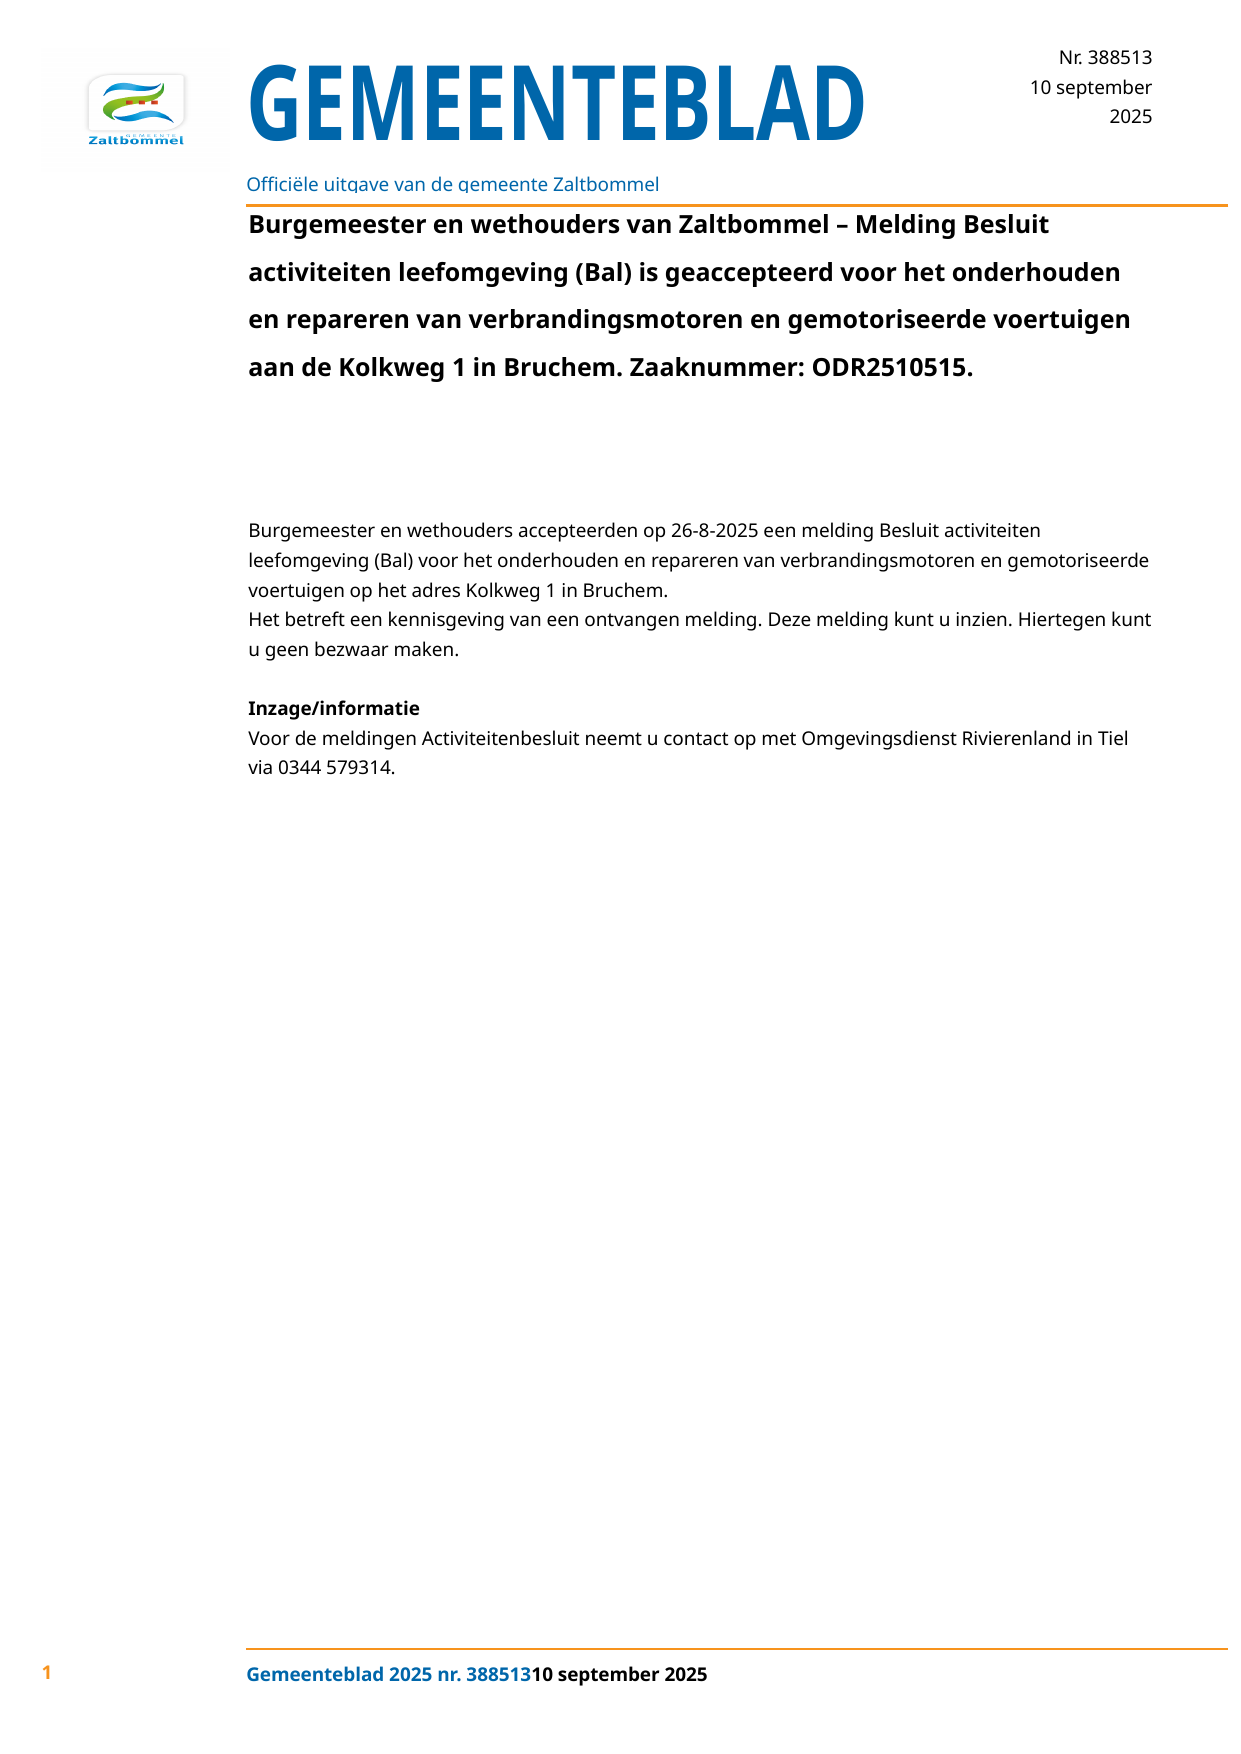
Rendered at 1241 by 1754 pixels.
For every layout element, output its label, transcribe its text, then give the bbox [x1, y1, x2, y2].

text Inzage/informatie [248, 695, 1152, 721]
text Burgemeester en wethouders van Zaltbommel – Melding Besluit activiteiten leefomgeving (Bal) is geaccepteerd voor het onderhouden en repareren van verbrandingsmotoren en gemotoriseerde voertuigen aan de Kolkweg 1 in Bruchem. Zaaknummer: ODR2510515. [248, 207, 1152, 384]
picture [41, 47, 231, 172]
text Het betreft een kennisgeving van een ontvangen melding. Deze melding kunt u inzien. Hiertegen kunt u geen bezwaar maken. [248, 606, 1152, 662]
text Voor de meldingen Activiteitenbesluit neemt u contact op met Omgevingsdienst Rivierenland in Tiel via 0344 579314. [248, 725, 1152, 780]
text Burgemeester en wethouders accepteerden op 26-8-2025 een melding Besluit activiteiten leefomgeving (Bal) voor het onderhouden en repareren van verbrandingsmotoren en gemotoriseerde voertuigen op het adres Kolkweg 1 in Bruchem. [248, 518, 1152, 603]
